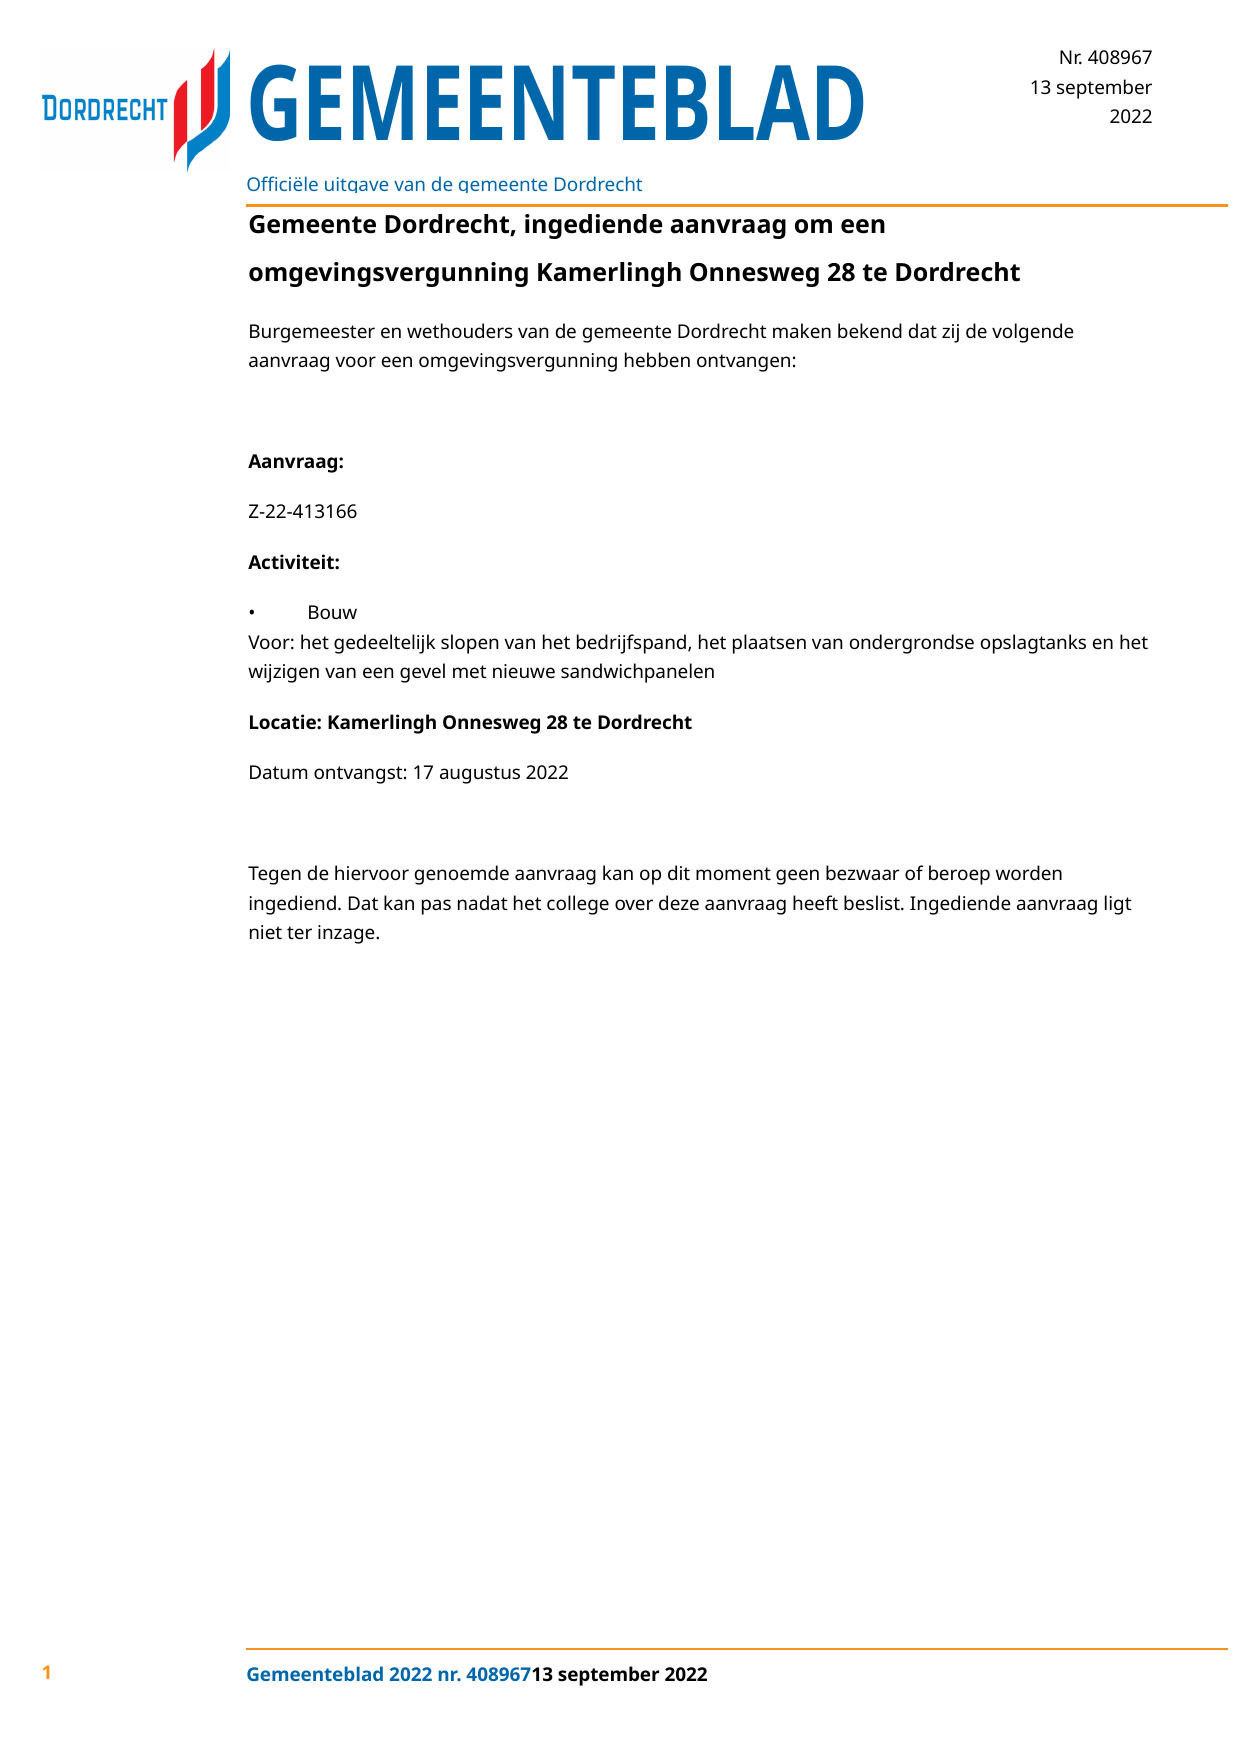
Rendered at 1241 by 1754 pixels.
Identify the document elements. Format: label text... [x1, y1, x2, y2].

text Voor: het gedeeltelijk slopen van het bedrijfspand, het plaatsen van ondergrondse opslagtanks en het wijzigen van een gevel met nieuwe sandwichpanelen [248, 629, 1152, 684]
text Z-22-413166 [248, 499, 1152, 524]
list Bouw [248, 599, 1152, 625]
text Activiteit: [248, 549, 1152, 575]
text Datum ontvangst: 17 augustus 2022 [248, 759, 1152, 785]
picture [41, 47, 231, 172]
text Locatie: Kamerlingh Onnesweg 28 te Dordrecht [248, 709, 1152, 735]
text Aanvraag: [248, 448, 1152, 474]
text Burgemeester en wethouders van de gemeente Dordrecht maken bekend dat zij de volgende aanvraag voor een omgevingsvergunning hebben ontvangen: [248, 318, 1152, 373]
text Tegen de hiervoor genoemde aanvraag kan op dit moment geen bezwaar of beroep worden ingediend. Dat kan pas nadat het college over deze aanvraag heeft beslist. Ingediende aanvraag ligt niet ter inzage. [248, 860, 1152, 945]
text Gemeente Dordrecht, ingediende aanvraag om een omgevingsvergunning Kamerlingh Onnesweg 28 te Dordrecht [248, 207, 1152, 288]
